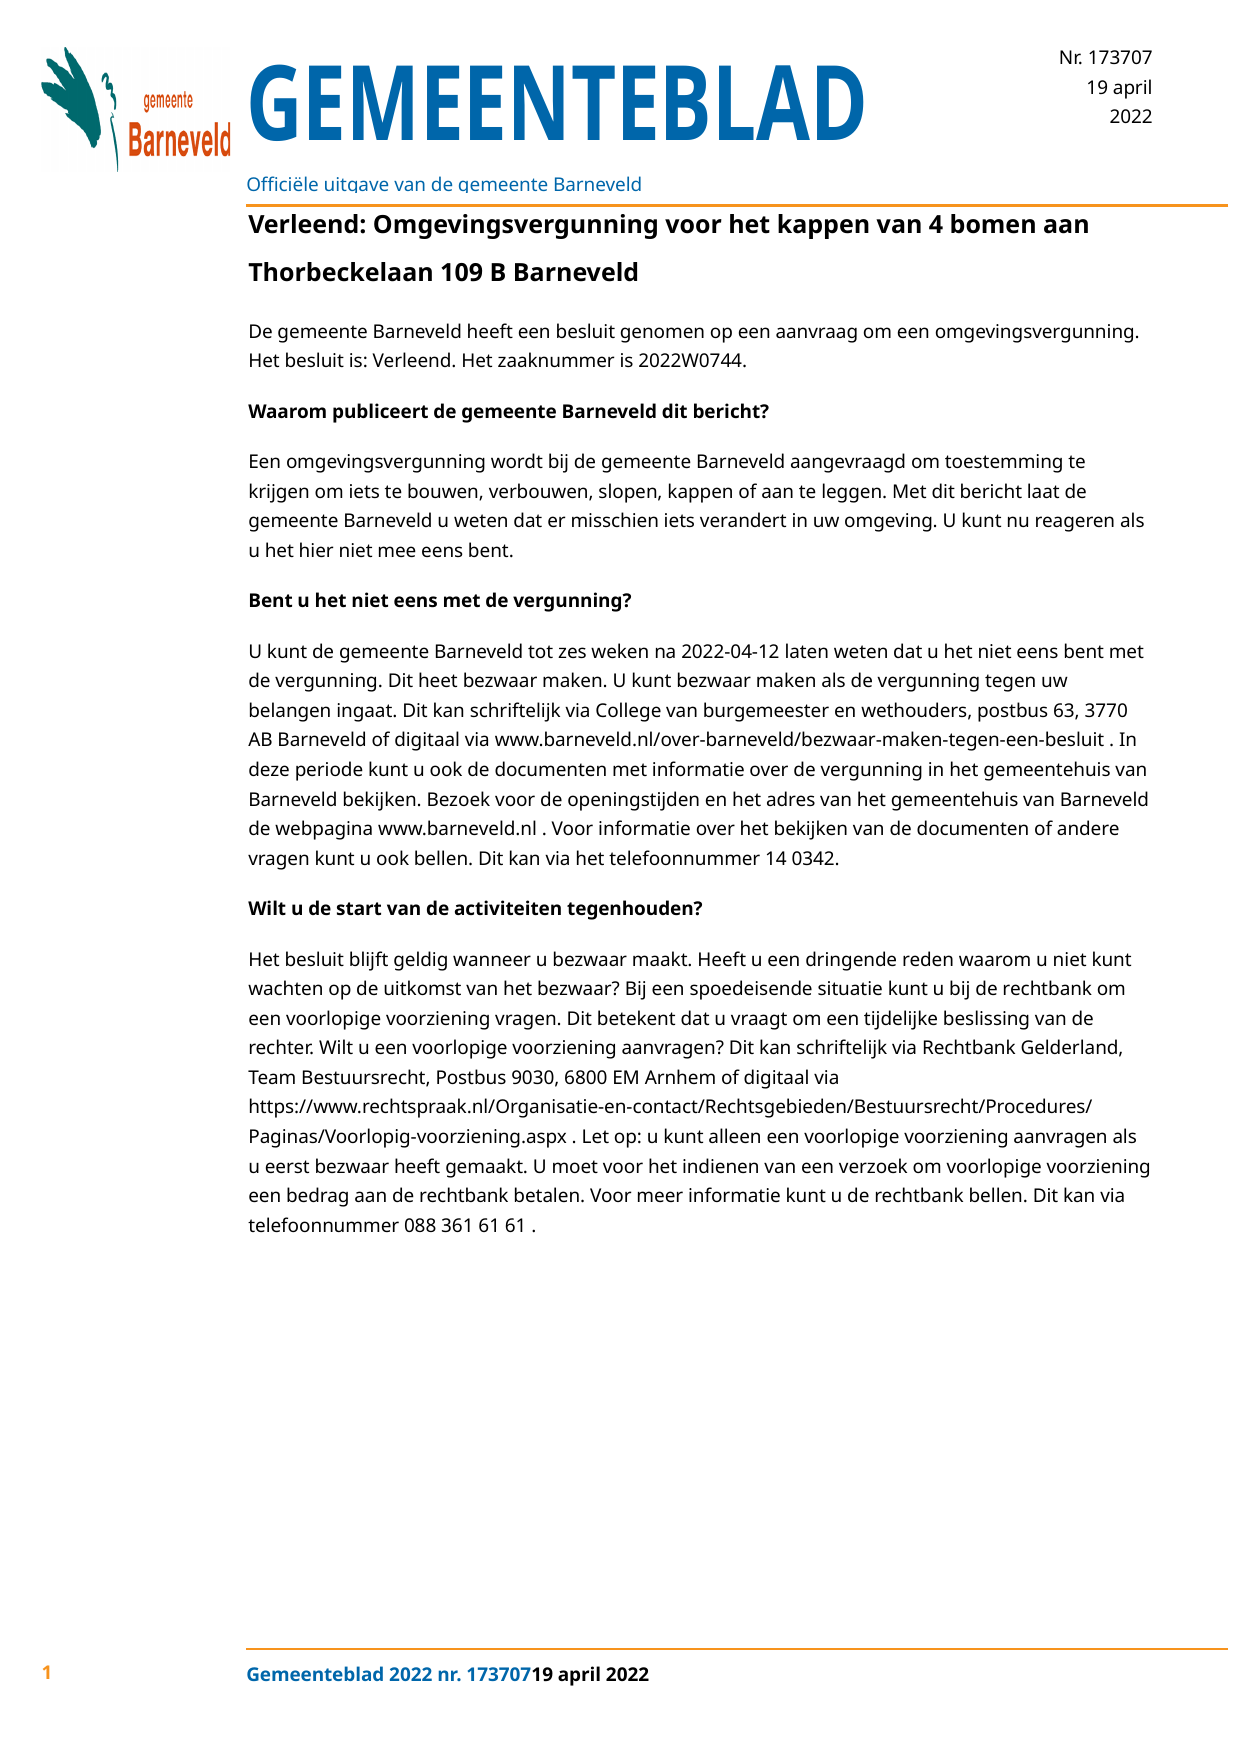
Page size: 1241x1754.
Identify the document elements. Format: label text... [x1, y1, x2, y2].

text U kunt de gemeente Barneveld tot zes weken na 2022-04-12 laten weten dat u het niet eens bent met de vergunning. Dit heet bezwaar maken. U kunt bezwaar maken als de vergunning tegen uw belangen ingaat. Dit kan schriftelijk via College van burgemeester en wethouders, postbus 63, 3770 AB Barneveld of digitaal via www.barneveld.nl/over-barneveld/bezwaar-maken-tegen-een-besluit . In deze periode kunt u ook de documenten met informatie over de vergunning in het gemeentehuis van Barneveld bekijken. Bezoek voor de openingstijden en het adres van het gemeentehuis van Barneveld de webpagina www.barneveld.nl . Voor informatie over het bekijken van de documenten of andere vragen kunt u ook bellen. Dit kan via het telefoonnummer 14 0342. [248, 638, 1152, 871]
text Waarom publiceert de gemeente Barneveld dit bericht? [248, 398, 1152, 424]
text Wilt u de start van de activiteiten tegenhouden? [248, 895, 1152, 921]
picture [41, 47, 231, 172]
text Het besluit blijft geldig wanneer u bezwaar maakt. Heeft u een dringende reden waarom u niet kunt wachten op de uitkomst van het bezwaar? Bij een spoedeisende situatie kunt u bij de rechtbank om een voorlopige voorziening vragen. Dit betekent dat u vraagt om een tijdelijke beslissing van de rechter. Wilt u een voorlopige voorziening aanvragen? Dit kan schriftelijk via Rechtbank Gelderland, Team Bestuursrecht, Postbus 9030, 6800 EM Arnhem of digitaal via https://www.rechtspraak.nl/Organisatie-en-contact/Rechtsgebieden/Bestuursrecht/Procedures/Paginas/Voorlopig-voorziening.aspx . Let op: u kunt alleen een voorlopige voorziening aanvragen als u eerst bezwaar heeft gemaakt. U moet voor het indienen van een verzoek om voorlopige voorziening een bedrag aan de rechtbank betalen. Voor meer informatie kunt u de rechtbank bellen. Dit kan via telefoonnummer 088 361 61 61 . [248, 946, 1152, 1238]
text De gemeente Barneveld heeft een besluit genomen op een aanvraag om een omgevingsvergunning. Het besluit is: Verleend. Het zaaknummer is 2022W0744. [248, 318, 1152, 373]
text Bent u het niet eens met de vergunning? [248, 587, 1152, 613]
text Een omgevingsvergunning wordt bij de gemeente Barneveld aangevraagd om toestemming te krijgen om iets te bouwen, verbouwen, slopen, kappen of aan te leggen. Met dit bericht laat de gemeente Barneveld u weten dat er misschien iets verandert in uw omgeving. U kunt nu reageren als u het hier niet mee eens bent. [248, 448, 1152, 563]
text Verleend: Omgevingsvergunning voor het kappen van 4 bomen aan Thorbeckelaan 109 B Barneveld [248, 207, 1152, 288]
